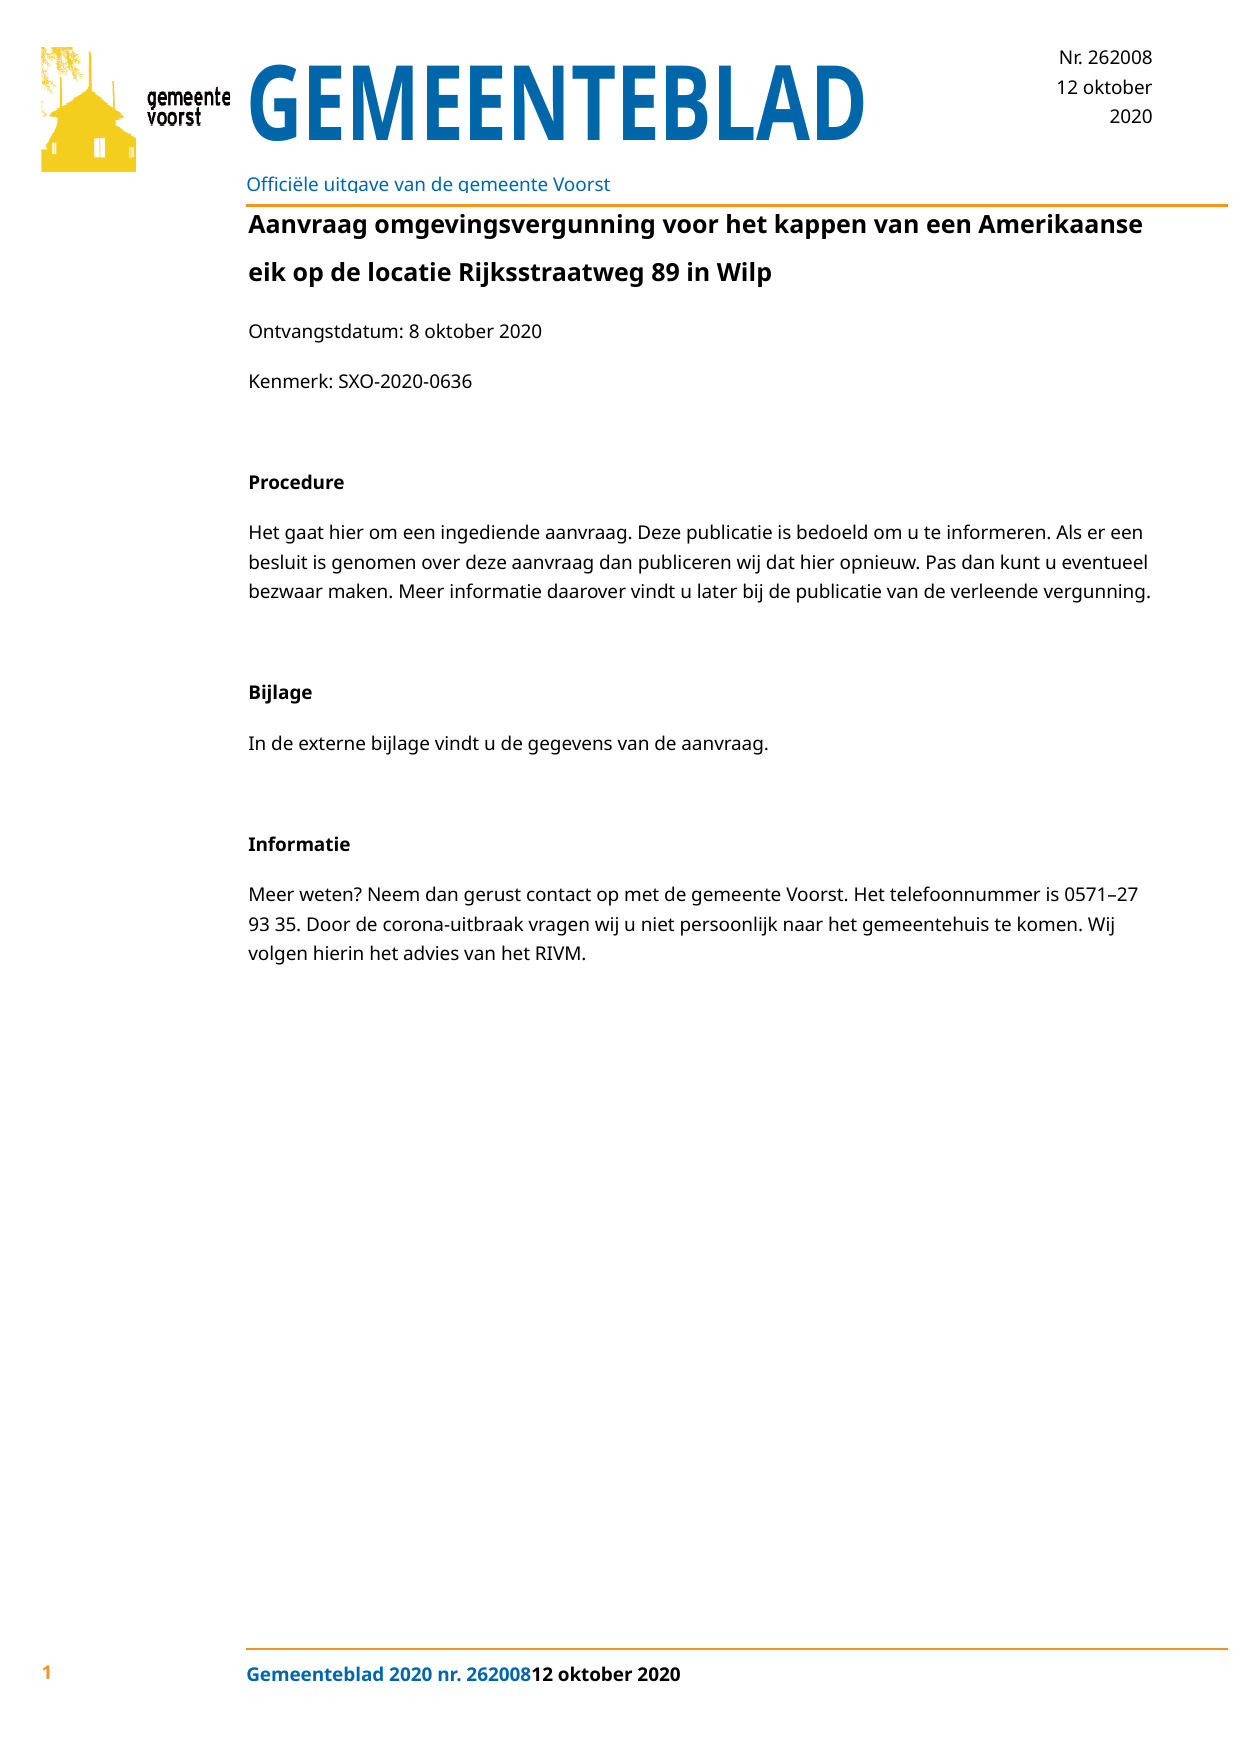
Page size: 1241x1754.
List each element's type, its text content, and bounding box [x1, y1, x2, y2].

text Kenmerk: SXO-2020-0636 [248, 368, 1152, 394]
text Bijlage [248, 679, 1152, 705]
picture [41, 47, 231, 172]
text Het gaat hier om een ingediende aanvraag. Deze publicatie is bedoeld om u te informeren. Als er een besluit is genomen over deze aanvraag dan publiceren wij dat hier opnieuw. Pas dan kunt u eventueel bezwaar maken. Meer informatie daarover vindt u later bij de publicatie van de verleende vergunning. [248, 519, 1152, 604]
text In de externe bijlage vindt u de gegevens van de aanvraag. [248, 730, 1152, 756]
text Informatie [248, 831, 1152, 857]
text Ontvangstdatum: 8 oktober 2020 [248, 318, 1152, 344]
text Procedure [248, 469, 1152, 495]
text Aanvraag omgevingsvergunning voor het kappen van een Amerikaanse eik op de locatie Rijksstraatweg 89 in Wilp [248, 207, 1152, 288]
text Meer weten? Neem dan gerust contact op met de gemeente Voorst. Het telefoonnummer is 0571–27 93 35. Door de corona-uitbraak vragen wij u niet persoonlijk naar het gemeentehuis te komen. Wij volgen hierin het advies van het RIVM. [248, 881, 1152, 966]
